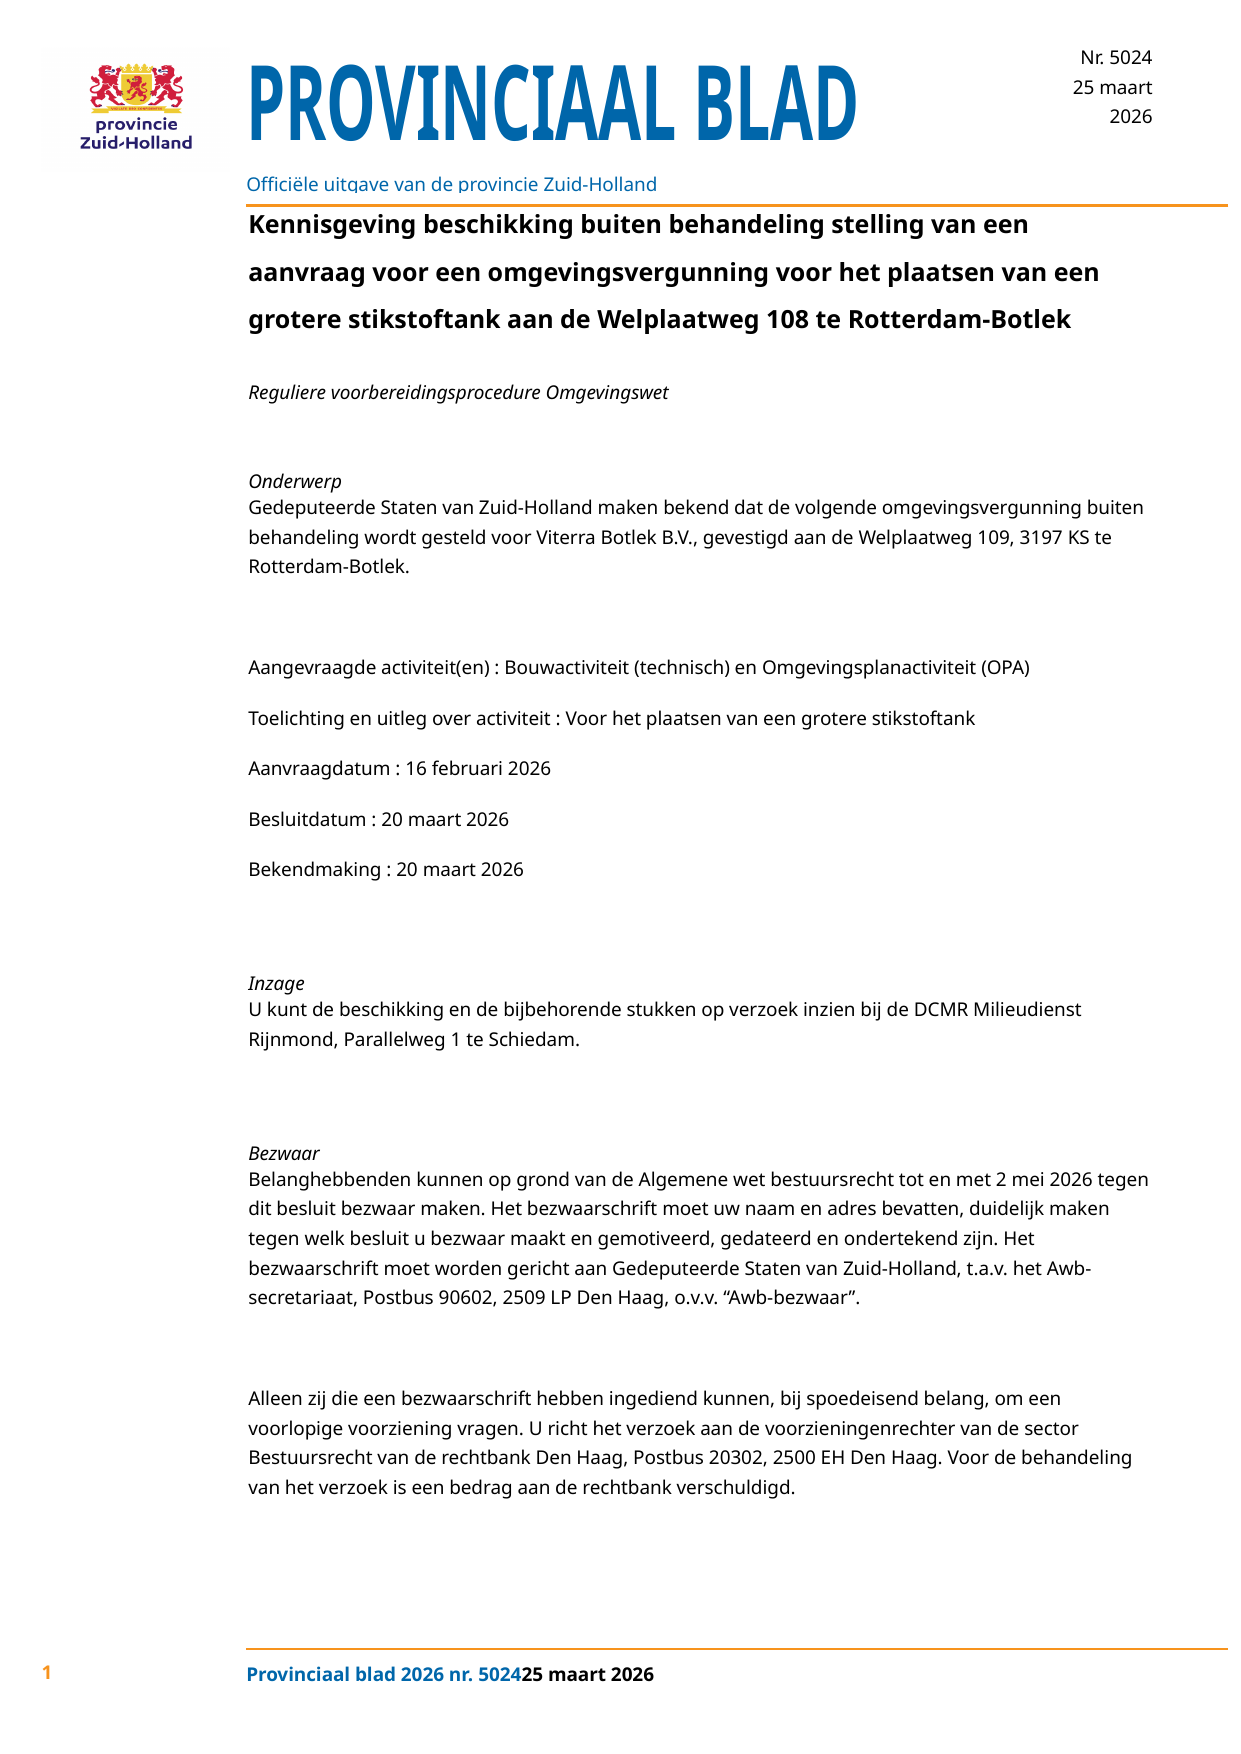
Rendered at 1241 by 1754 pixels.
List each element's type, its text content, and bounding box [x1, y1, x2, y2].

text Alleen zij die een bezwaarschrift hebben ingediend kunnen, bij spoedeisend belang, om een voorlopige voorziening vragen. U richt het verzoek aan de voorzieningenrechter van de sector Bestuursrecht van de rechtbank Den Haag, Postbus 20302, 2500 EH Den Haag. Voor de behandeling van het verzoek is een bedrag aan de rechtbank verschuldigd. [248, 1385, 1152, 1499]
text Aanvraagdatum : 16 februari 2026 [248, 755, 1152, 781]
text Bekendmaking : 20 maart 2026 [248, 856, 1152, 882]
text U kunt de beschikking en de bijbehorende stukken op verzoek inzien bij de DCMR Milieudienst Rijnmond, Parallelweg 1 te Schiedam. [248, 996, 1152, 1052]
text Onderwerp [248, 469, 1152, 494]
text Inzage [248, 971, 1152, 996]
text Belanghebbenden kunnen op grond van de Algemene wet bestuursrecht tot en met 2 mei 2026 tegen dit besluit bezwaar maken. Het bezwaarschrift moet uw naam en adres bevatten, duidelijk maken tegen welk besluit u bezwaar maakt en gemotiveerd, gedateerd en ondertekend zijn. Het bezwaarschrift moet worden gericht aan Gedeputeerde Staten van Zuid-Holland, t.a.v. het Awb-secretariaat, Postbus 90602, 2509 LP Den Haag, o.v.v. “Awb-bezwaar”. [248, 1166, 1152, 1310]
picture [41, 47, 231, 172]
text Bezwaar [248, 1140, 1152, 1166]
text Gedeputeerde Staten van Zuid-Holland maken bekend dat de volgende omgevingsvergunning buiten behandeling wordt gesteld voor Viterra Botlek B.V., gevestigd aan de Welplaatweg 109, 3197 KS te Rotterdam-Botlek. [248, 494, 1152, 579]
text Kennisgeving beschikking buiten behandeling stelling van een aanvraag voor een omgevingsvergunning voor het plaatsen van een grotere stikstoftank aan de Welplaatweg 108 te Rotterdam-Botlek [248, 207, 1152, 336]
text Aangevraagde activiteit(en) : Bouwactiviteit (technisch) en Omgevingsplanactiviteit (OPA) [248, 654, 1152, 680]
text Toelichting en uitleg over activiteit : Voor het plaatsen van een grotere stikstoftank [248, 705, 1152, 731]
text Besluitdatum : 20 maart 2026 [248, 806, 1152, 831]
text Reguliere voorbereidingsprocedure Omgevingswet [248, 379, 1152, 405]
